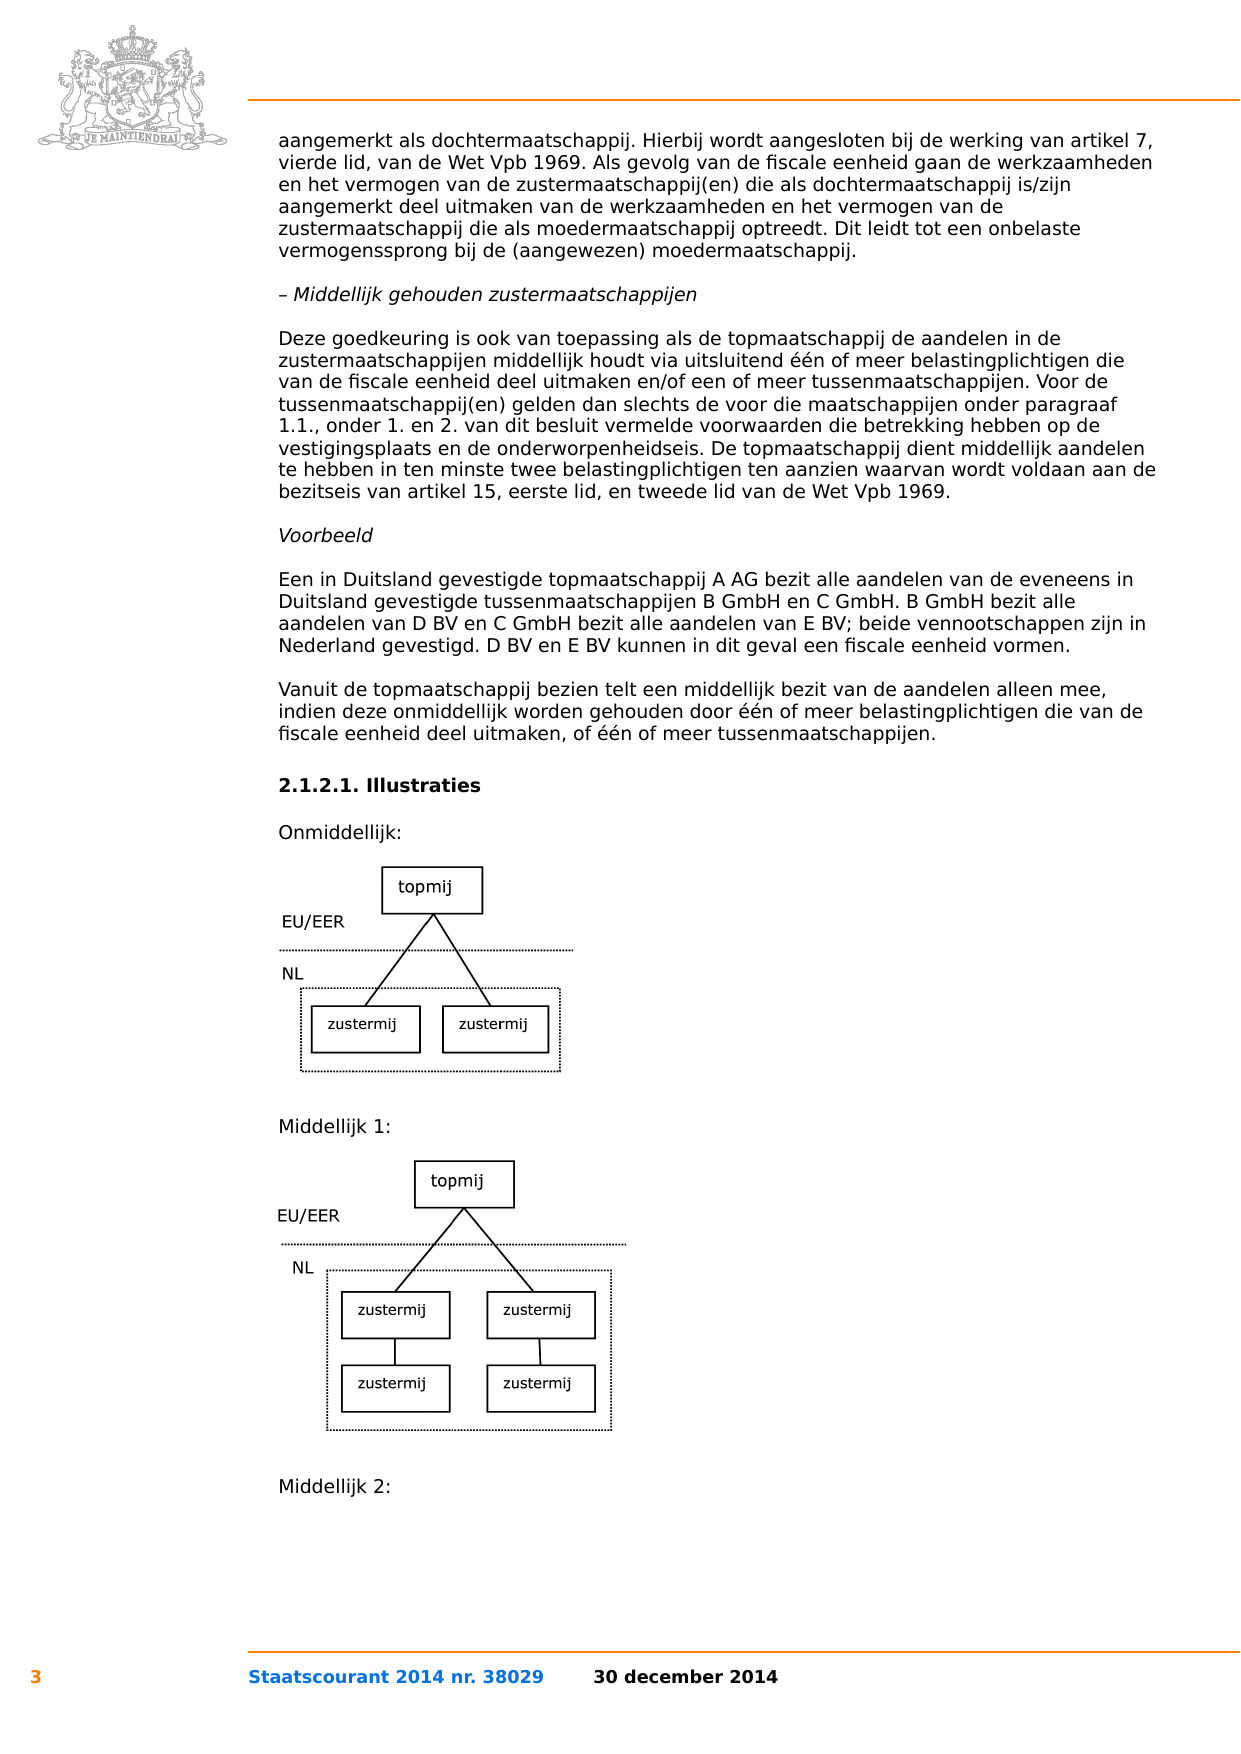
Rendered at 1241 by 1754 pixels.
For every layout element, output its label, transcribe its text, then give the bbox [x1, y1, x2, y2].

text Middellijk 1: [278, 1116, 1163, 1138]
picture [278, 865, 574, 1073]
subtitle Voorbeeld [278, 525, 1163, 547]
text Deze goedkeuring is ook van toepassing als de topmaatschappij de aandelen in de zustermaatschappijen middellijk houdt via uitsluitend één of meer belastingplichtigen die van de fiscale eenheid deel uitmaken en/of een of meer tussenmaatschappijen. Voor de tussenmaatschappij(en) gelden dan slechts de voor die maatschappijen onder paragraaf 1.1., onder 1. en 2. van dit besluit vermelde voorwaarden die betrekking hebben op de vestigingsplaats en de onderworpenheidseis. De topmaatschappij dient middellijk aandelen te hebben in ten minste twee belastingplichtigen ten aanzien waarvan wordt voldaan aan de bezitseis van artikel 15, eerste lid, en tweede lid van de Wet Vpb 1969. [278, 327, 1163, 503]
picture [278, 1160, 627, 1432]
subtitle – Middellijk gehouden zustermaatschappijen [278, 284, 1163, 306]
text aangemerkt als dochtermaatschappij. Hierbij wordt aangesloten bij de werking van artikel 7, vierde lid, van de Wet Vpb 1969. Als gevolg van de fiscale eenheid gaan de werkzaamheden en het vermogen van de zustermaatschappij(en) die als dochtermaatschappij is/zijn aangemerkt deel uitmaken van de werkzaamheden en het vermogen van de zustermaatschappij die als moedermaatschappij optreedt. Dit leidt tot een onbelaste vermogenssprong bij de (aangewezen) moedermaatschappij. [278, 130, 1163, 262]
text Een in Duitsland gevestigde topmaatschappij A AG bezit alle aandelen van de eveneens in Duitsland gevestigde tussenmaatschappijen B GmbH en C GmbH. B GmbH bezit alle aandelen van D BV en C GmbH bezit alle aandelen van E BV; beide vennootschappen zijn in Nederland gevestigd. D BV en E BV kunnen in dit geval een fiscale eenheid vormen. [278, 569, 1163, 657]
subtitle 2.1.2.1. Illustraties [278, 775, 1163, 797]
text Middellijk 2: [278, 1476, 1163, 1497]
picture [38, 25, 227, 150]
text Vanuit de topmaatschappij bezien telt een middellijk bezit van de aandelen alleen mee, indien deze onmiddellijk worden gehouden door één of meer belastingplichtigen die van de fiscale eenheid deel uitmaken, of één of meer tussenmaatschappijen. [278, 679, 1163, 745]
text Onmiddellijk: [278, 822, 1163, 844]
